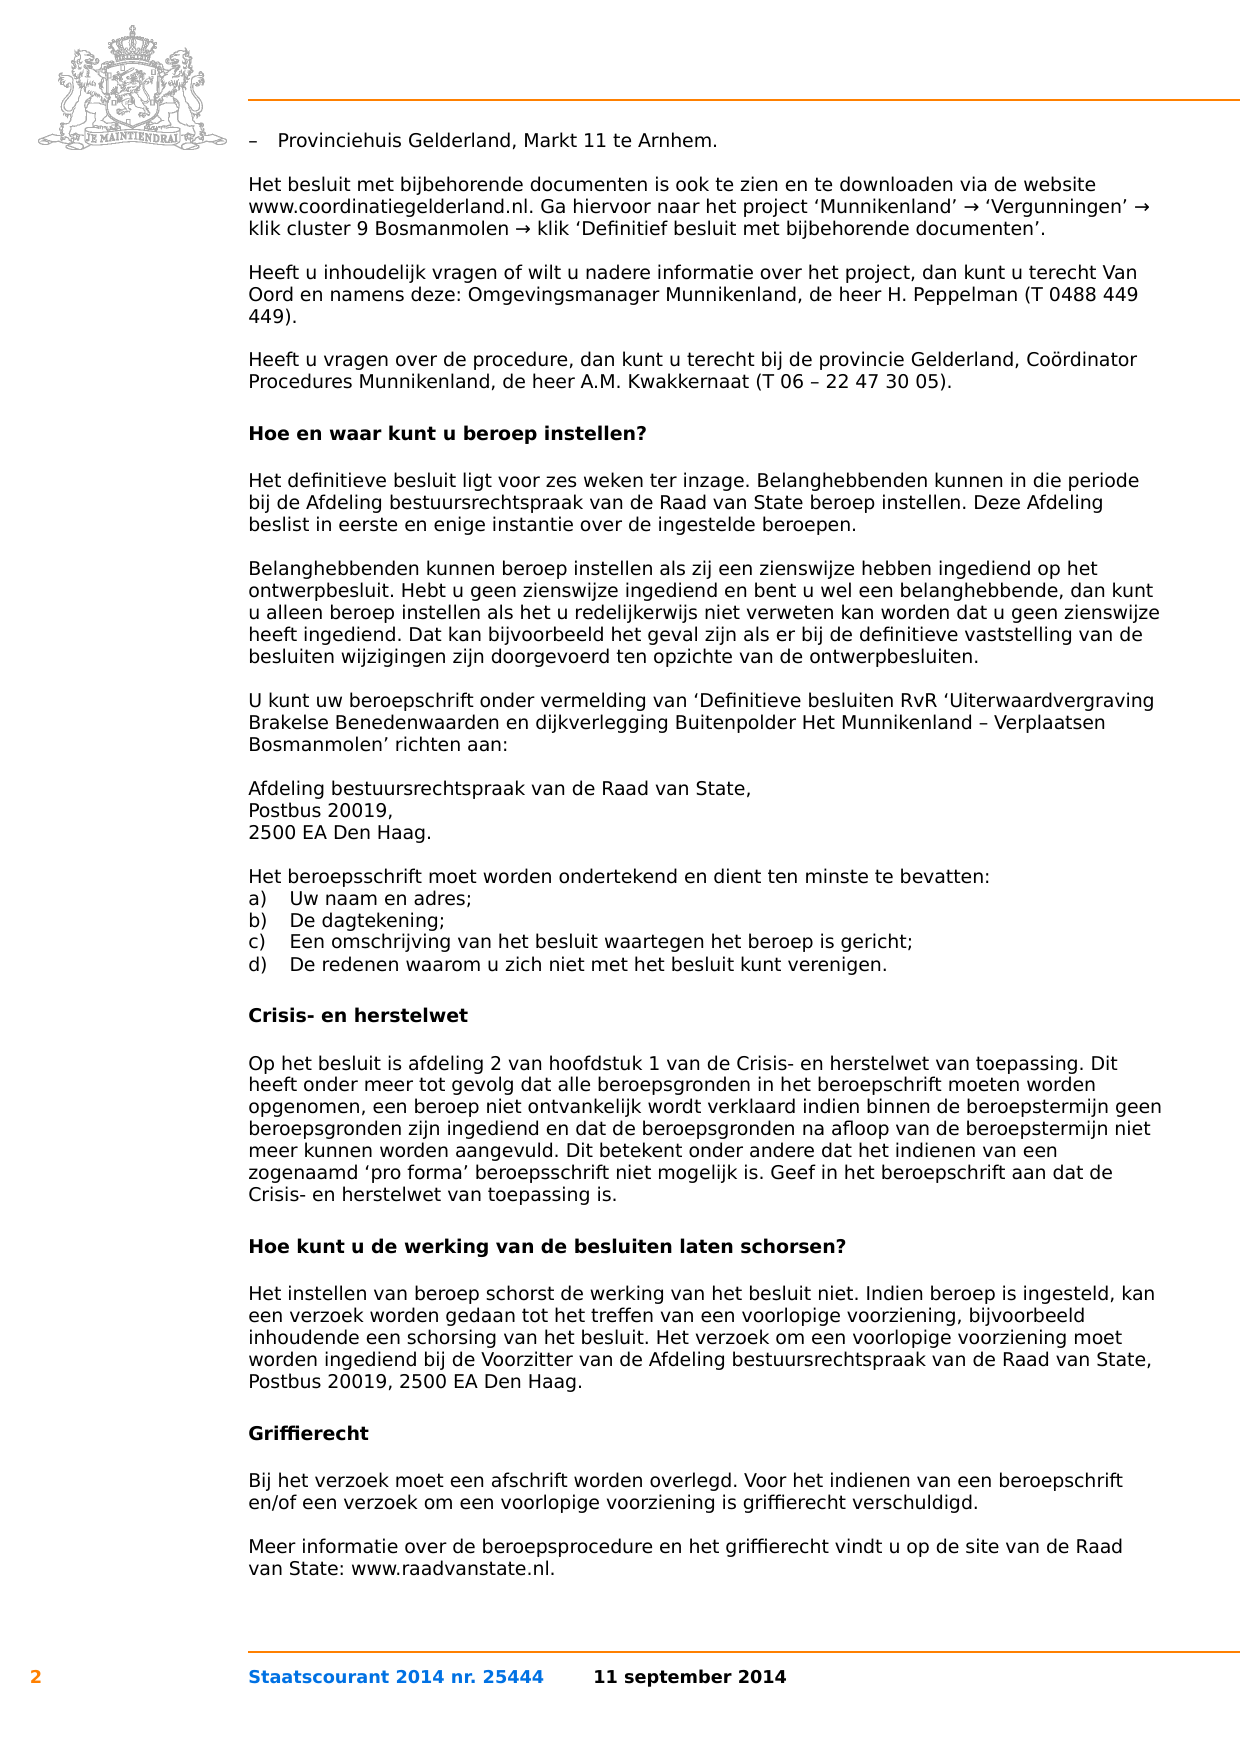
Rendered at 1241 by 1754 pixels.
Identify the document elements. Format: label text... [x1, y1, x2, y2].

subtitle Hoe en waar kunt u beroep instellen? [248, 423, 1163, 445]
text Op het besluit is afdeling 2 van hoofdstuk 1 van de Crisis- en herstelwet van toepassing. Dit heeft onder meer tot gevolg dat alle beroepsgronden in het beroepschrift moeten worden opgenomen, een beroep niet ontvankelijk wordt verklaard indien binnen de beroepstermijn geen beroepsgronden zijn ingediend en dat de beroepsgronden na afloop van de beroepstermijn niet meer kunnen worden aangevuld. Dit betekent onder andere dat het indienen van een zogenaamd ‘pro forma’ beroepsschrift niet mogelijk is. Geef in het beroepschrift aan dat de Crisis- en herstelwet van toepassing is. [248, 1052, 1163, 1206]
text – Provinciehuis Gelderland, Markt 11 te Arnhem. [248, 130, 1163, 152]
text Het definitieve besluit ligt voor zes weken ter inzage. Belanghebbenden kunnen in die periode bij de Afdeling bestuursrechtspraak van de Raad van State beroep instellen. Deze Afdeling beslist in eerste en enige instantie over de ingestelde beroepen. [248, 470, 1163, 536]
text 2500 EA Den Haag. [248, 822, 1163, 844]
text b) De dagtekening; [248, 909, 1163, 931]
text U kunt uw beroepschrift onder vermelding van ‘Definitieve besluiten RvR ‘Uiterwaardvergraving Brakelse Benedenwaarden en dijkverlegging Buitenpolder Het Munnikenland – Verplaatsen Bosmanmolen’ richten aan: [248, 690, 1163, 756]
text Meer informatie over de beroepsprocedure en het griffierecht vindt u op de site van de Raad van State: www.raadvanstate.nl. [248, 1536, 1163, 1580]
subtitle Crisis- en herstelwet [248, 1005, 1163, 1027]
text Postbus 20019, [248, 800, 1163, 822]
picture [38, 25, 227, 150]
subtitle Hoe kunt u de werking van de besluiten laten schorsen? [248, 1236, 1163, 1258]
text Bij het verzoek moet een afschrift worden overlegd. Voor het indienen van een beroepschrift en/of een verzoek om een voorlopige voorziening is griffierecht verschuldigd. [248, 1470, 1163, 1514]
text Het instellen van beroep schorst de werking van het besluit niet. Indien beroep is ingesteld, kan een verzoek worden gedaan tot het treffen van een voorlopige voorziening, bijvoorbeeld inhoudende een schorsing van het besluit. Het verzoek om een voorlopige voorziening moet worden ingediend bij de Voorzitter van de Afdeling bestuursrechtspraak van de Raad van State, Postbus 20019, 2500 EA Den Haag. [248, 1283, 1163, 1393]
text Het beroepsschrift moet worden ondertekend en dient ten minste te bevatten: [248, 866, 1163, 887]
text Heeft u inhoudelijk vragen of wilt u nadere informatie over het project, dan kunt u terecht Van Oord en namens deze: Omgevingsmanager Munnikenland, de heer H. Peppelman (T 0488 449 449). [248, 262, 1163, 327]
text Belanghebbenden kunnen beroep instellen als zij een zienswijze hebben ingediend op het ontwerpbesluit. Hebt u geen zienswijze ingediend en bent u wel een belanghebbende, dan kunt u alleen beroep instellen als het u redelijkerwijs niet verweten kan worden dat u geen zienswijze heeft ingediend. Dat kan bijvoorbeeld het geval zijn als er bij de definitieve vaststelling van de besluiten wijzigingen zijn doorgevoerd ten opzichte van de ontwerpbesluiten. [248, 558, 1163, 668]
text d) De redenen waarom u zich niet met het besluit kunt verenigen. [248, 953, 1163, 975]
text Het besluit met bijbehorende documenten is ook te zien en te downloaden via de website www.coordinatiegelderland.nl. Ga hiervoor naar het project ‘Munnikenland’ → ‘Vergunningen’ → klik cluster 9 Bosmanmolen → klik ‘Definitief besluit met bijbehorende documenten’. [248, 174, 1163, 240]
text Heeft u vragen over de procedure, dan kunt u terecht bij de provincie Gelderland, Coördinator Procedures Munnikenland, de heer A.M. Kwakkernaat (T 06 – 22 47 30 05). [248, 349, 1163, 393]
text Afdeling bestuursrechtspraak van de Raad van State, [248, 778, 1163, 800]
text a) Uw naam en adres; [248, 887, 1163, 909]
subtitle Griffierecht [248, 1423, 1163, 1445]
text c) Een omschrijving van het besluit waartegen het beroep is gericht; [248, 931, 1163, 953]
